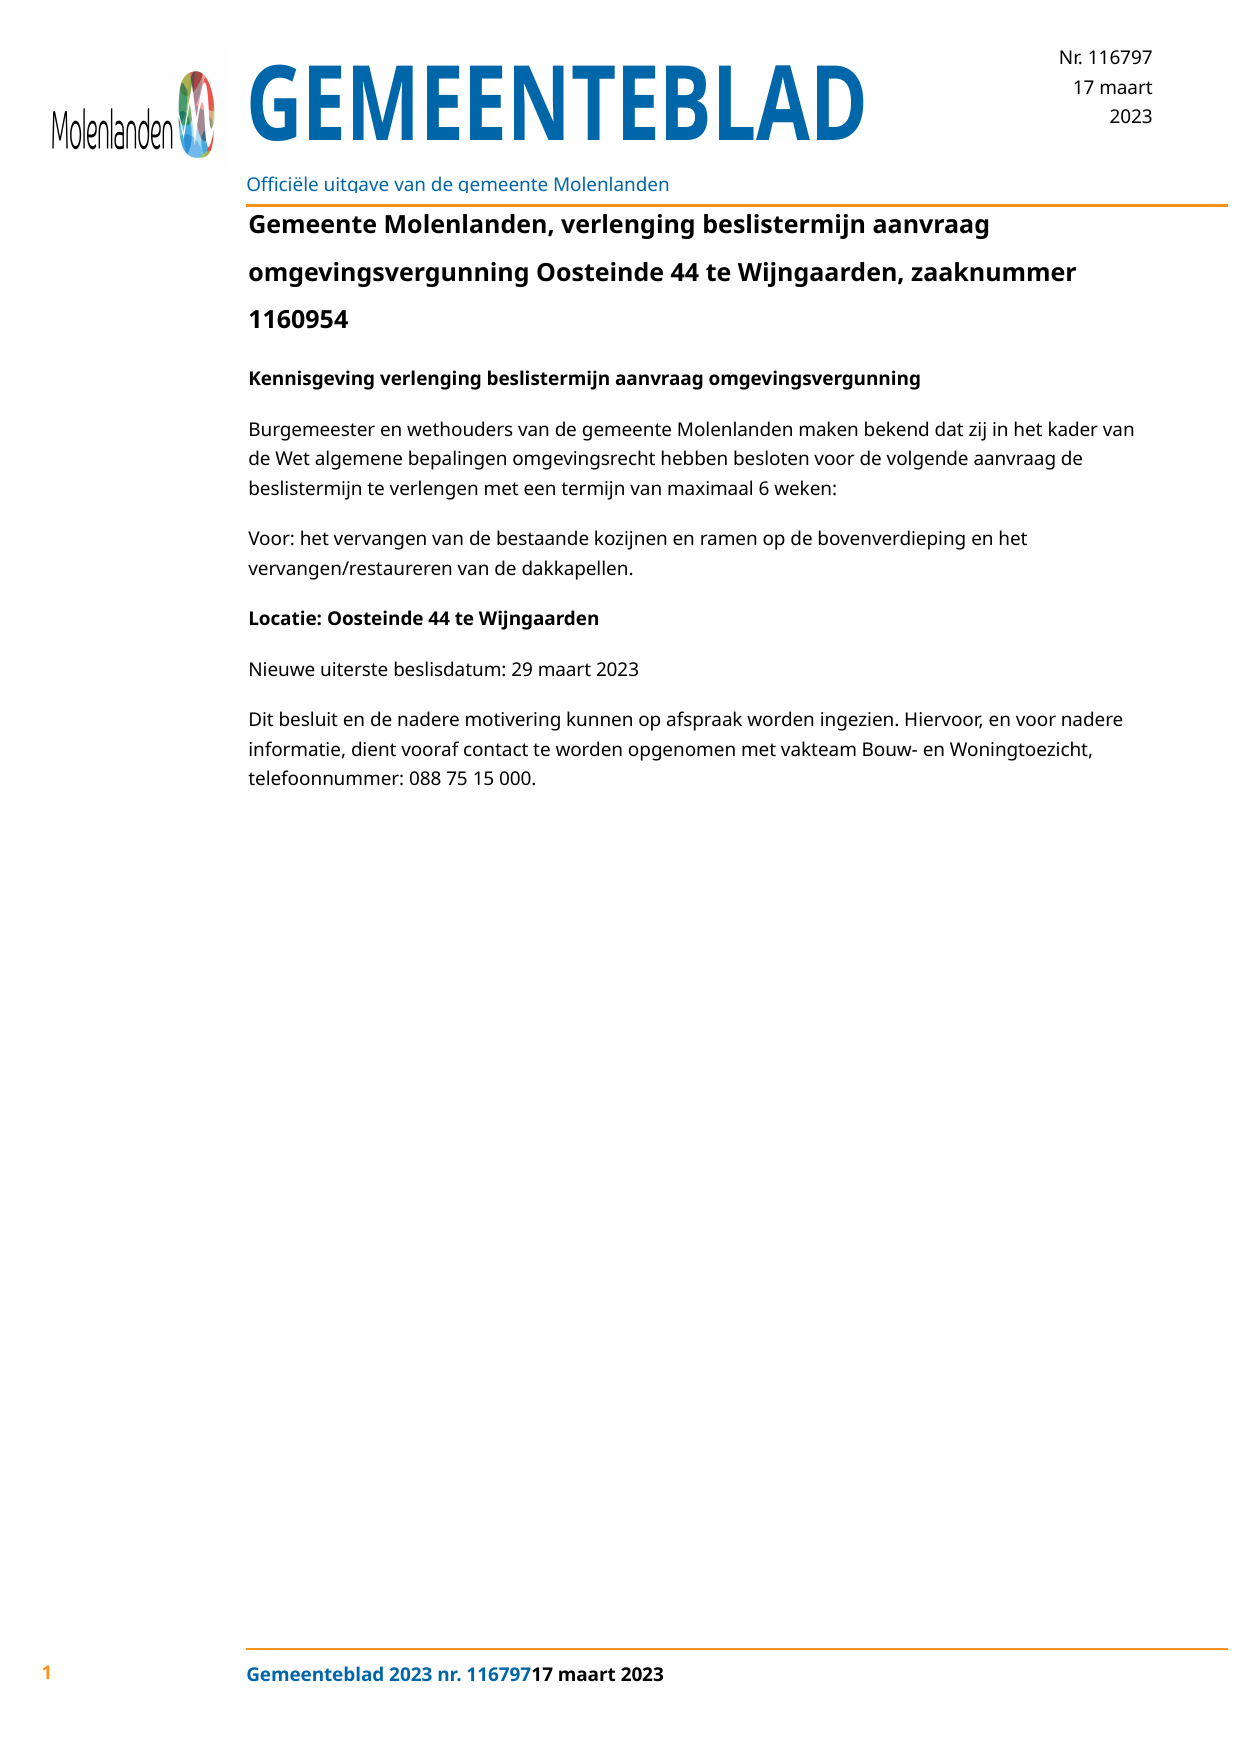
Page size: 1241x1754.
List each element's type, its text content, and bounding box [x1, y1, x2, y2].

text Dit besluit en de nadere motivering kunnen op afspraak worden ingezien. Hiervoor, en voor nadere informatie, dient vooraf contact te worden opgenomen met vakteam Bouw- en Woningtoezicht, telefoonnummer: 088 75 15 000. [248, 706, 1152, 791]
text Burgemeester en wethouders van de gemeente Molenlanden maken bekend dat zij in het kader van de Wet algemene bepalingen omgevingsrecht hebben besloten voor de volgende aanvraag de beslistermijn te verlengen met een termijn van maximaal 6 weken: [248, 416, 1152, 501]
text Nieuwe uiterste beslisdatum: 29 maart 2023 [248, 656, 1152, 682]
text Gemeente Molenlanden, verlenging beslistermijn aanvraag omgevingsvergunning Oosteinde 44 te Wijngaarden, zaaknummer 1160954 [248, 207, 1152, 336]
text Voor: het vervangen van de bestaande kozijnen en ramen op de bovenverdieping en het vervangen/restaureren van de dakkapellen. [248, 526, 1152, 581]
picture [41, 47, 231, 172]
text Kennisgeving verlenging beslistermijn aanvraag omgevingsvergunning [248, 366, 1152, 391]
text Locatie: Oosteinde 44 te Wijngaarden [248, 606, 1152, 631]
